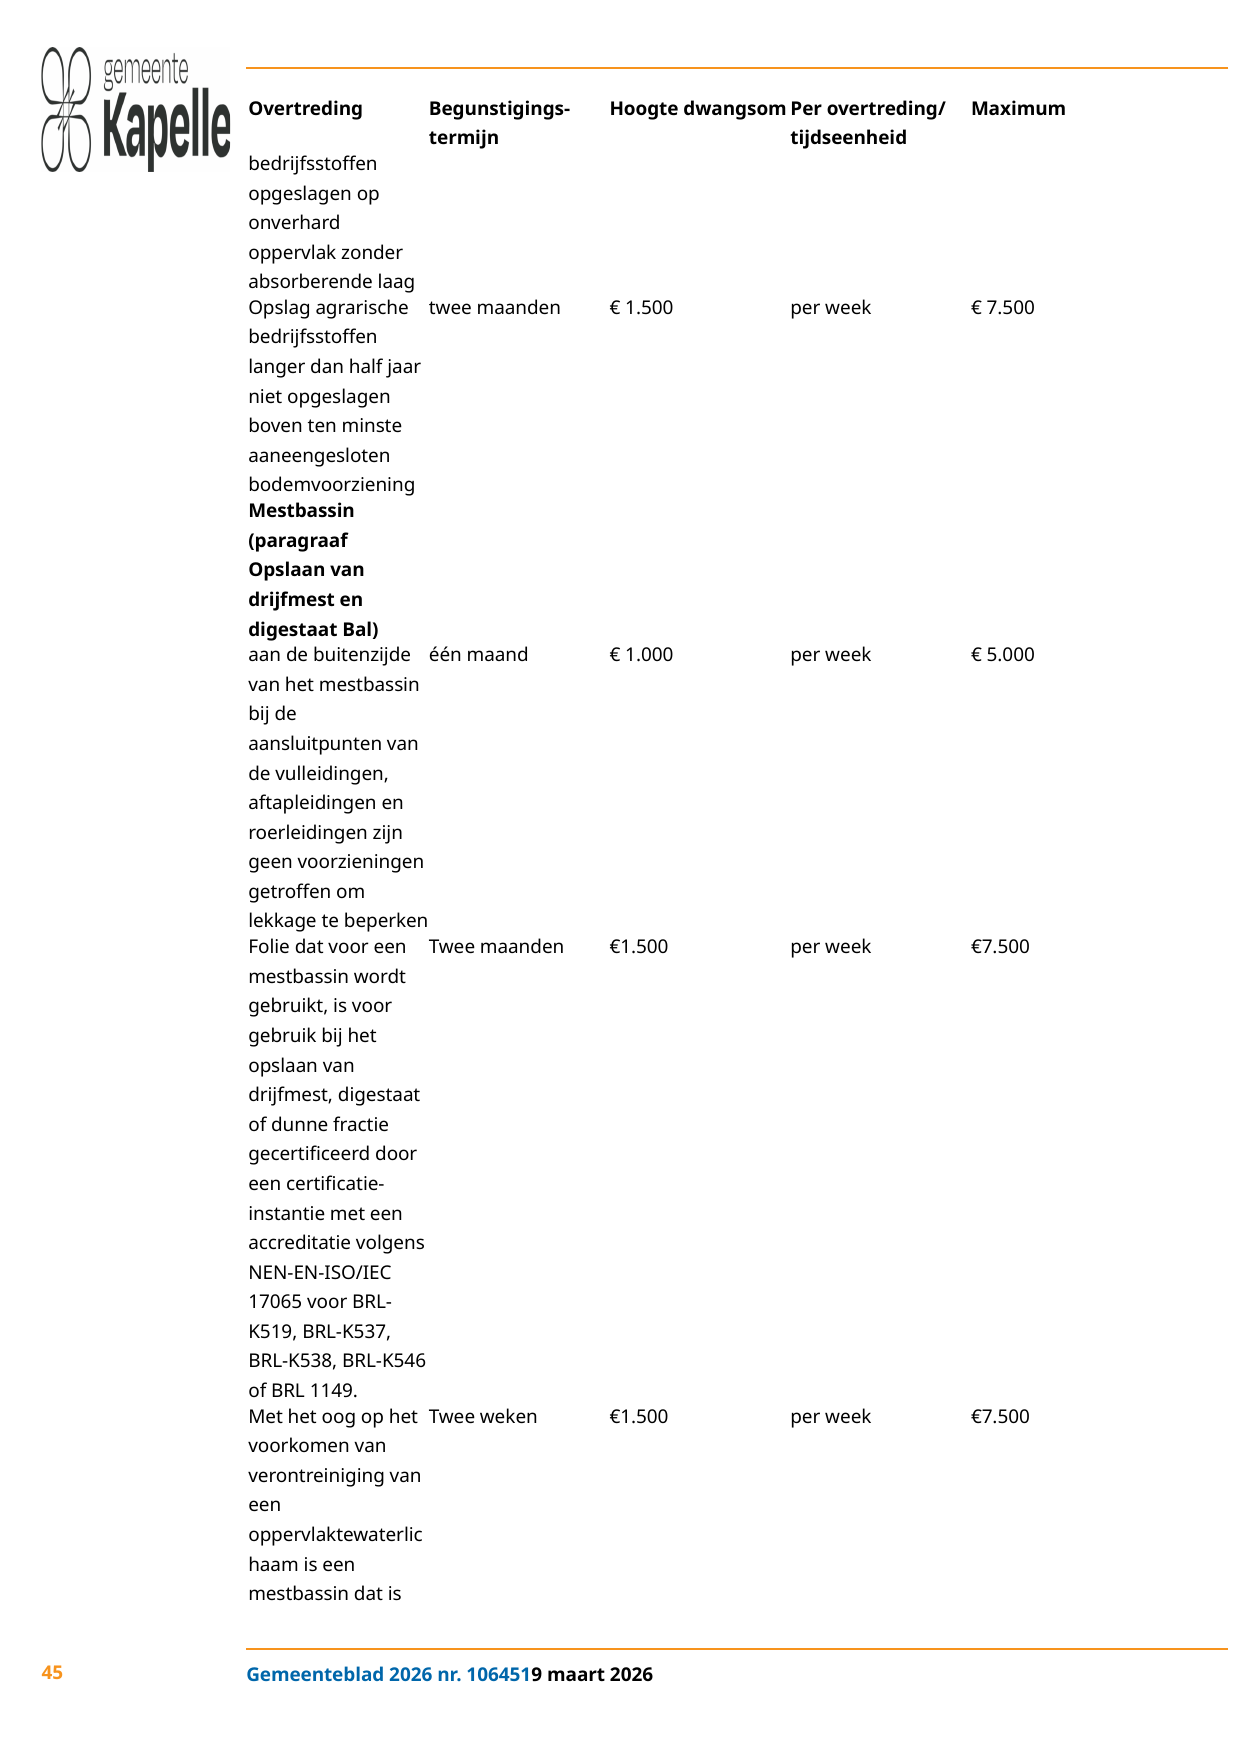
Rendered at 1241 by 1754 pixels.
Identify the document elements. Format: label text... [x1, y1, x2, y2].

picture [41, 47, 231, 172]
table_cell €1.500 [609, 1403, 790, 1606]
table_cell Mestbassin (paragraaf Opslaan van drijfmest en digestaat Bal) [248, 498, 429, 641]
table_cell per week [790, 1403, 971, 1606]
table_cell aan de buitenzijde van het mestbassin bij de aansluitpunten van de vulleidingen, aftapleidingen en roerleidingen zijn geen voorzieningen getroffen om lekkage te beperken [248, 641, 429, 933]
table_cell per week [790, 641, 971, 933]
table_cell €7.500 [971, 934, 1152, 1403]
table_cell [609, 150, 790, 294]
table_cell [790, 498, 971, 641]
table_cell [429, 498, 609, 641]
table_cell bedrijfsstoffen opgeslagen op onverhard oppervlak zonder absorberende laag [248, 150, 429, 294]
table_cell Twee weken [429, 1403, 609, 1606]
table_header Overtreding [248, 95, 429, 150]
table_cell € 1.500 [609, 294, 790, 497]
table_cell Twee maanden [429, 934, 609, 1403]
table_cell € 1.000 [609, 641, 790, 933]
table_header Maximum [971, 95, 1152, 150]
table_cell €1.500 [609, 934, 790, 1403]
table_cell € 7.500 [971, 294, 1152, 497]
table_cell twee maanden [429, 294, 609, 497]
table_cell Opslag agrarische bedrijfsstoffen langer dan half jaar niet opgeslagen boven ten minste aaneengesloten bodemvoorziening [248, 294, 429, 497]
table_cell € 5.000 [971, 641, 1152, 933]
table_cell [429, 150, 609, 294]
table_cell [609, 498, 790, 641]
table_cell per week [790, 934, 971, 1403]
table_cell [971, 150, 1152, 294]
table_header Hoogte dwangsom [609, 95, 790, 150]
table_cell per week [790, 294, 971, 497]
table_cell €7.500 [971, 1403, 1152, 1606]
table_header Per overtreding/ tijdseenheid [790, 95, 971, 150]
table_cell Met het oog op het voorkomen van verontreiniging van een oppervlaktewaterlichaam is een mestbassin dat is [248, 1403, 429, 1606]
table_header Begunstigings-termijn [429, 95, 609, 150]
table_cell één maand [429, 641, 609, 933]
table_cell [790, 150, 971, 294]
table_cell Folie dat voor een mestbassin wordt gebruikt, is voor gebruik bij het opslaan van drijfmest, digestaat of dunne fractie gecertificeerd door een certificatie-instantie met een accreditatie volgens NEN-EN-ISO/IEC 17065 voor BRL-K519, BRL-K537, BRL-K538, BRL-K546 of BRL 1149. [248, 934, 429, 1403]
table_cell [971, 498, 1152, 641]
